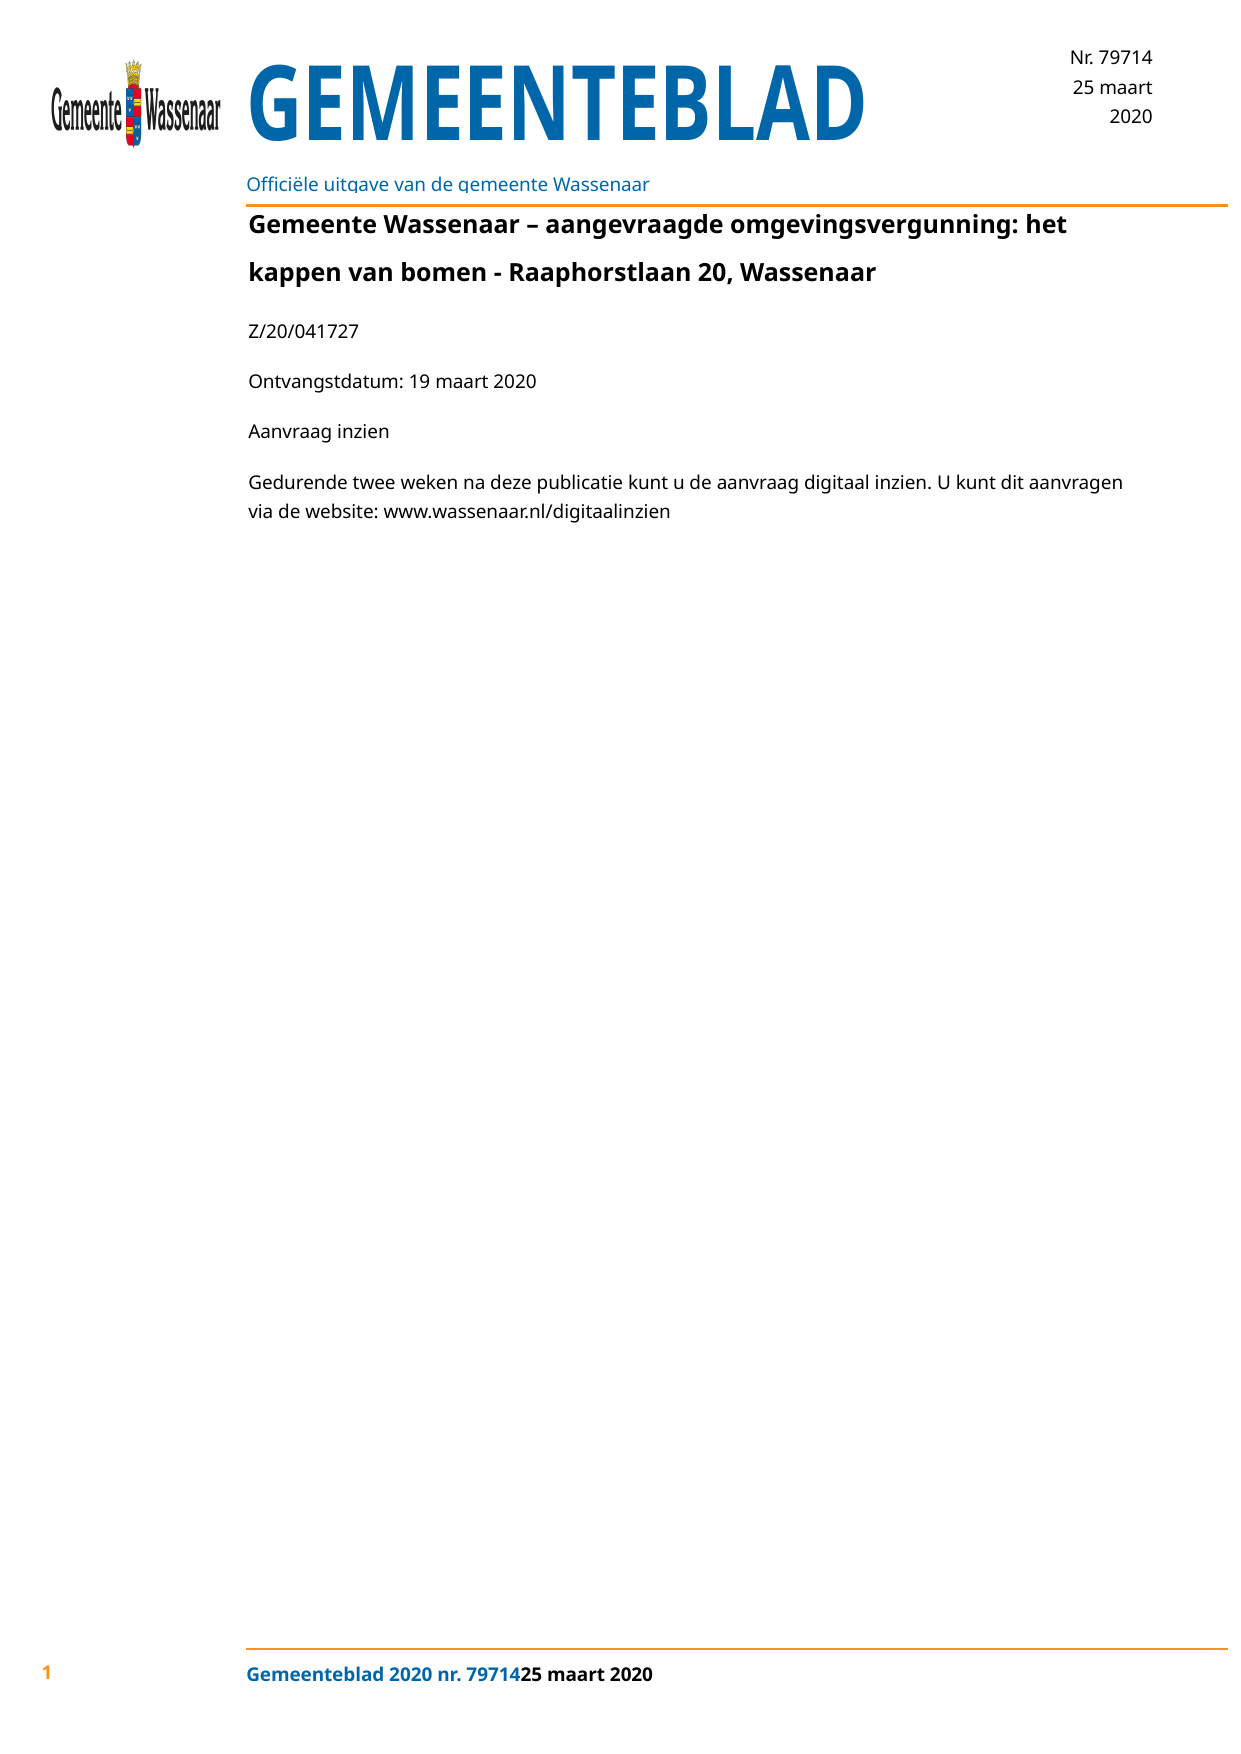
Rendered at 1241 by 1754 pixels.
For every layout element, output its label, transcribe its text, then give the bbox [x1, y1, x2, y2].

picture [41, 47, 231, 172]
text Gemeente Wassenaar – aangevraagde omgevingsvergunning: het kappen van bomen - Raaphorstlaan 20, Wassenaar [248, 207, 1152, 288]
text Ontvangstdatum: 19 maart 2020 [248, 368, 1152, 394]
text Z/20/041727 [248, 318, 1152, 344]
text Aanvraag inzien [248, 419, 1152, 444]
text Gedurende twee weken na deze publicatie kunt u de aanvraag digitaal inzien. U kunt dit aanvragen via de website: www.wassenaar.nl/digitaalinzien [248, 469, 1152, 524]
